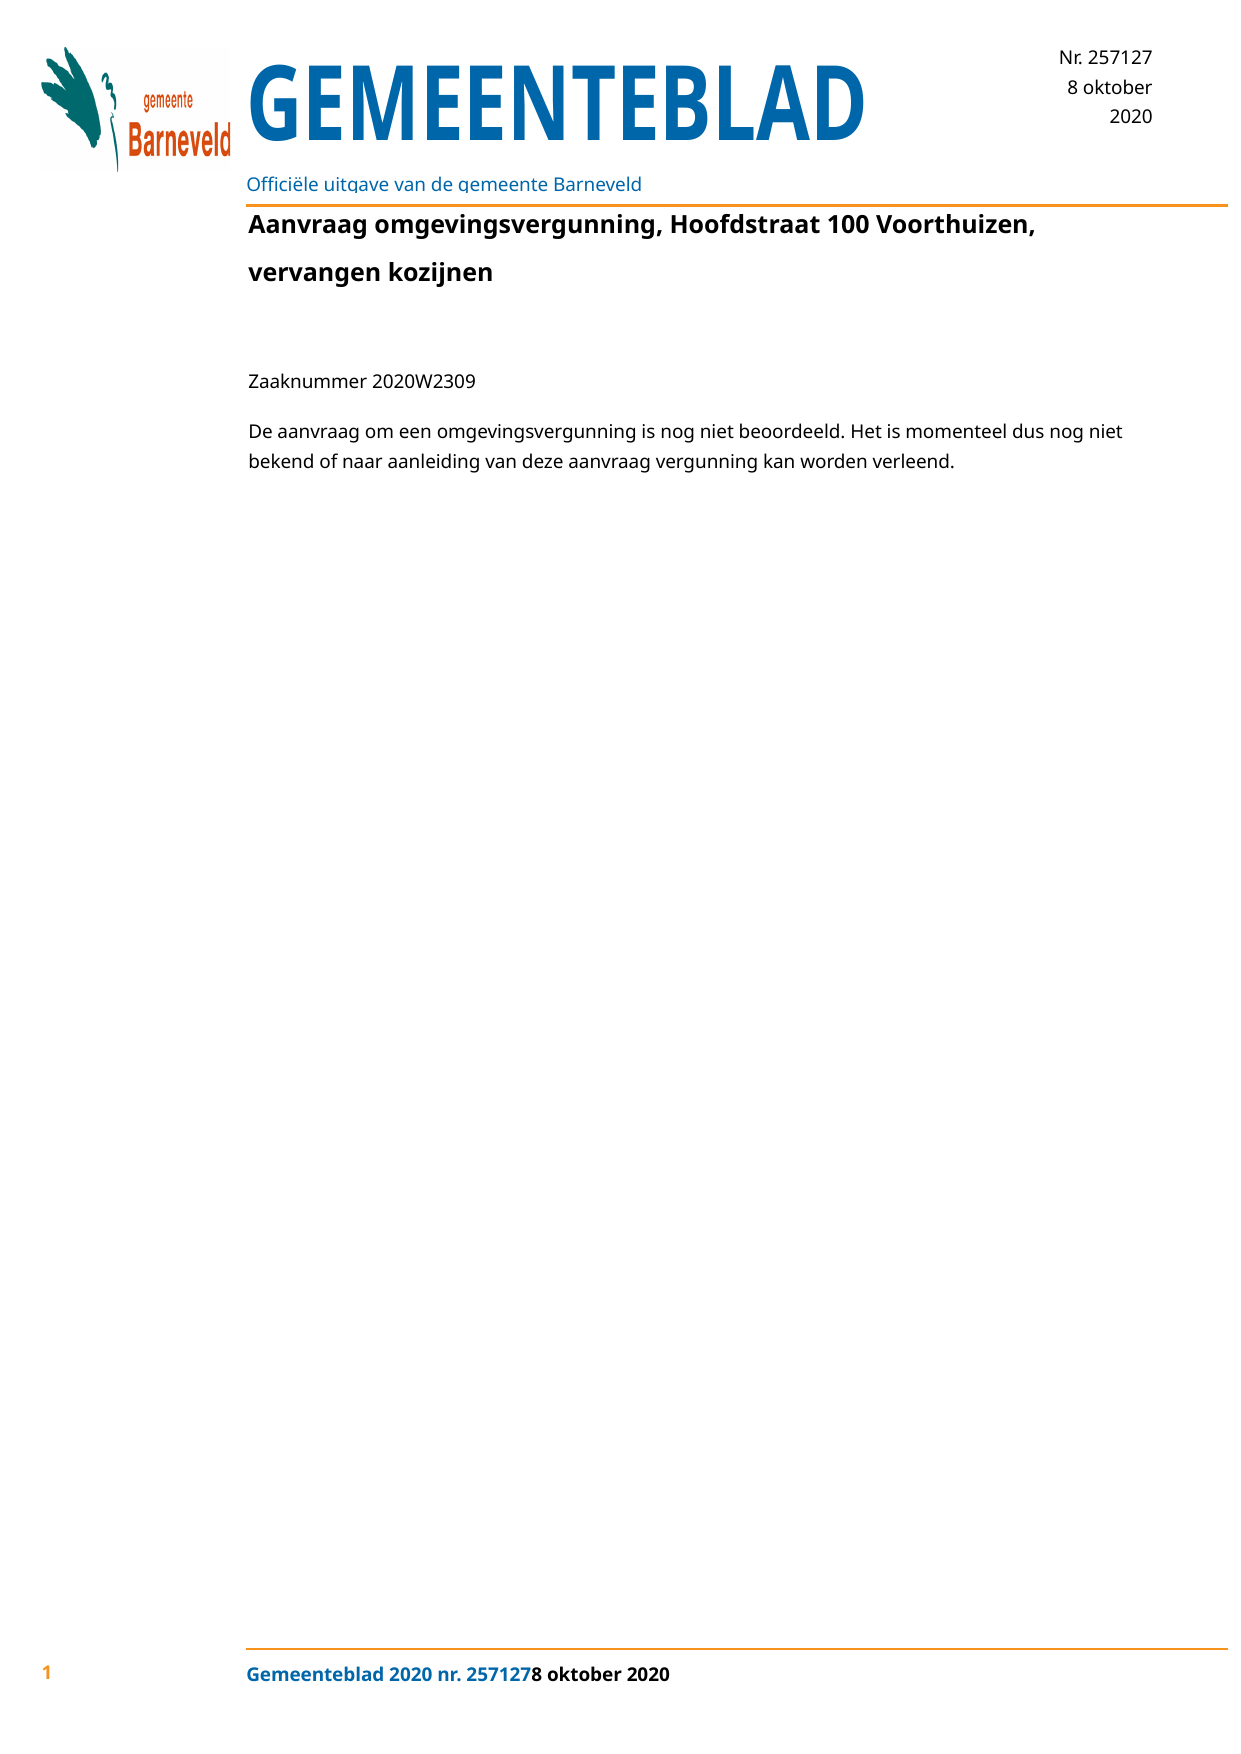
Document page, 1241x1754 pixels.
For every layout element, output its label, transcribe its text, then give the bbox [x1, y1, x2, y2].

picture [41, 47, 231, 172]
text Aanvraag omgevingsvergunning, Hoofdstraat 100 Voorthuizen, vervangen kozijnen [248, 207, 1152, 288]
text De aanvraag om een omgevingsvergunning is nog niet beoordeeld. Het is momenteel dus nog niet bekend of naar aanleiding van deze aanvraag vergunning kan worden verleend. [248, 419, 1152, 474]
text Zaaknummer 2020W2309 [248, 368, 1152, 394]
